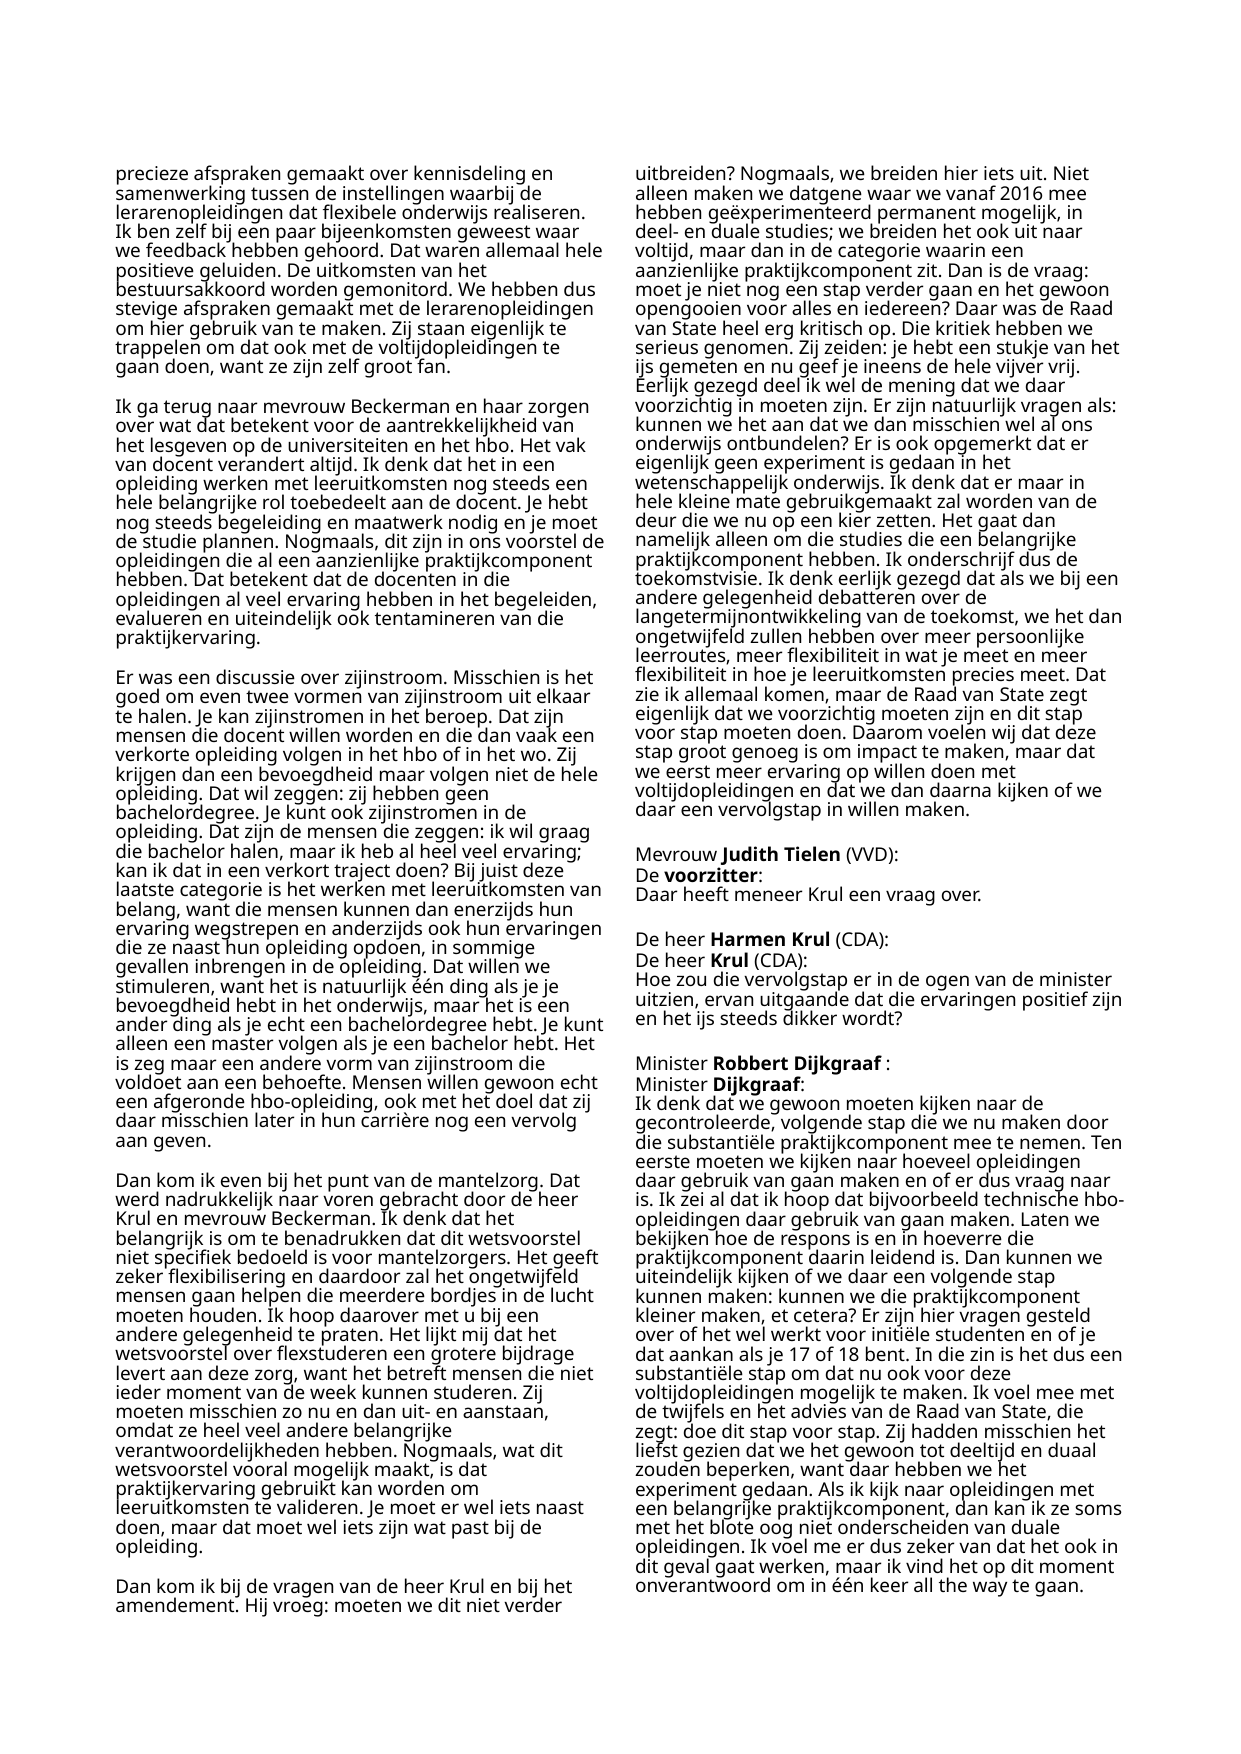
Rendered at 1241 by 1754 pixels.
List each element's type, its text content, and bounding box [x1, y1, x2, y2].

text De voorzitter: [635, 867, 1125, 886]
text Ik ga terug naar mevrouw Beckerman en haar zorgen over wat dat betekent voor de aantrekkelijkheid van het lesgeven op de universiteiten en het hbo. Het vak van docent verandert altijd. Ik denk dat het in een opleiding werken met leeruitkomsten nog steeds een hele belangrijke rol toebedeelt aan de docent. Je hebt nog steeds begeleiding en maatwerk nodig en je moet de studie plannen. Nogmaals, dit zijn in ons voorstel de opleidingen die al een aanzienlijke praktijkcomponent hebben. Dat betekent dat de docenten in die opleidingen al veel ervaring hebben in het begeleiden, evalueren en uiteindelijk ook tentamineren van die praktijkervaring. [115, 398, 605, 648]
text De heer Krul (CDA): [635, 952, 1125, 971]
text Mevrouw Judith Tielen (VVD): [635, 841, 1125, 867]
text precieze afspraken gemaakt over kennisdeling en samenwerking tussen de instellingen waarbij de lerarenopleidingen dat flexibele onderwijs realiseren. Ik ben zelf bij een paar bijeenkomsten geweest waar we feedback hebben gehoord. Dat waren allemaal hele positieve geluiden. De uitkomsten van het bestuursakkoord worden gemonitord. We hebben dus stevige afspraken gemaakt met de lerarenopleidingen om hier gebruik van te maken. Zij staan eigenlijk te trappelen om dat ook met de voltijdopleidingen te gaan doen, want ze zijn zelf groot fan. [115, 165, 605, 377]
text De heer Harmen Krul (CDA): [635, 926, 1125, 952]
text Daar heeft meneer Krul een vraag over. [635, 886, 1125, 906]
text uitbreiden? Nogmaals, we breiden hier iets uit. Niet alleen maken we datgene waar we vanaf 2016 mee hebben geëxperimenteerd permanent mogelijk, in deel- en duale studies; we breiden het ook uit naar voltijd, maar dan in de categorie waarin een aanzienlijke praktijkcomponent zit. Dan is de vraag: moet je niet nog een stap verder gaan en het gewoon opengooien voor alles en iedereen? Daar was de Raad van State heel erg kritisch op. Die kritiek hebben we serieus genomen. Zij zeiden: je hebt een stukje van het ijs gemeten en nu geef je ineens de hele vijver vrij. Eerlijk gezegd deel ik wel de mening dat we daar voorzichtig in moeten zijn. Er zijn natuurlijk vragen als: kunnen we het aan dat we dan misschien wel al ons onderwijs ontbundelen? Er is ook opgemerkt dat er eigenlijk geen experiment is gedaan in het wetenschappelijk onderwijs. Ik denk dat er maar in hele kleine mate gebruikgemaakt zal worden van de deur die we nu op een kier zetten. Het gaat dan namelijk alleen om die studies die een belangrijke praktijkcomponent hebben. Ik onderschrijf dus de toekomstvisie. Ik denk eerlijk gezegd dat als we bij een andere gelegenheid debatteren over de langetermijnontwikkeling van de toekomst, we het dan ongetwijfeld zullen hebben over meer persoonlijke leerroutes, meer flexibiliteit in wat je meet en meer flexibiliteit in hoe je leeruitkomsten precies meet. Dat zie ik allemaal komen, maar de Raad van State zegt eigenlijk dat we voorzichtig moeten zijn en dit stap voor stap moeten doen. Daarom voelen wij dat deze stap groot genoeg is om impact te maken, maar dat we eerst meer ervaring op willen doen met voltijdopleidingen en dat we dan daarna kijken of we daar een vervolgstap in willen maken. [635, 165, 1125, 821]
text Hoe zou die vervolgstap er in de ogen van de minister uitzien, ervan uitgaande dat die ervaringen positief zijn en het ijs steeds dikker wordt? [635, 971, 1125, 1029]
text Ik denk dat we gewoon moeten kijken naar de gecontroleerde, volgende stap die we nu maken door die substantiële praktijkcomponent mee te nemen. Ten eerste moeten we kijken naar hoeveel opleidingen daar gebruik van gaan maken en of er dus vraag naar is. Ik zei al dat ik hoop dat bijvoorbeeld technische hbo-opleidingen daar gebruik van gaan maken. Laten we bekijken hoe de respons is en in hoeverre die praktijkcomponent daarin leidend is. Dan kunnen we uiteindelijk kijken of we daar een volgende stap kunnen maken: kunnen we die praktijkcomponent kleiner maken, et cetera? Er zijn hier vragen gesteld over of het wel werkt voor initiële studenten en of je dat aankan als je 17 of 18 bent. In die zin is het dus een substantiële stap om dat nu ook voor deze voltijdopleidingen mogelijk te maken. Ik voel mee met de twijfels en het advies van de Raad van State, die zegt: doe dit stap voor stap. Zij hadden misschien het liefst gezien dat we het gewoon tot deeltijd en duaal zouden beperken, want daar hebben we het experiment gedaan. Als ik kijk naar opleidingen met een belangrijke praktijkcomponent, dan kan ik ze soms met het blote oog niet onderscheiden van duale opleidingen. Ik voel me er dus zeker van dat het ook in dit geval gaat werken, maar ik vind het op dit moment onverantwoord om in één keer all the way te gaan. [635, 1095, 1125, 1596]
text Minister Dijkgraaf: [635, 1076, 1125, 1095]
text Er was een discussie over zijinstroom. Misschien is het goed om even twee vormen van zijinstroom uit elkaar te halen. Je kan zijinstromen in het beroep. Dat zijn mensen die docent willen worden en die dan vaak een verkorte opleiding volgen in het hbo of in het wo. Zij krijgen dan een bevoegdheid maar volgen niet de hele opleiding. Dat wil zeggen: zij hebben geen bachelordegree. Je kunt ook zijinstromen in de opleiding. Dat zijn de mensen die zeggen: ik wil graag die bachelor halen, maar ik heb al heel veel ervaring; kan ik dat in een verkort traject doen? Bij juist deze laatste categorie is het werken met leeruitkomsten van belang, want die mensen kunnen dan enerzijds hun ervaring wegstrepen en anderzijds ook hun ervaringen die ze naast hun opleiding opdoen, in sommige gevallen inbrengen in de opleiding. Dat willen we stimuleren, want het is natuurlijk één ding als je je bevoegdheid hebt in het onderwijs, maar het is een ander ding als je echt een bachelordegree hebt. Je kunt alleen een master volgen als je een bachelor hebt. Het is zeg maar een andere vorm van zijinstroom die voldoet aan een behoefte. Mensen willen gewoon echt een afgeronde hbo-opleiding, ook met het doel dat zij daar misschien later in hun carrière nog een vervolg aan geven. [115, 669, 605, 1151]
text Minister Robbert Dijkgraaf : [635, 1050, 1125, 1076]
text Dan kom ik bij de vragen van de heer Krul en bij het amendement. Hij vroeg: moeten we dit niet verder [115, 1578, 605, 1616]
text Dan kom ik even bij het punt van de mantelzorg. Dat werd nadrukkelijk naar voren gebracht door de heer Krul en mevrouw Beckerman. Ik denk dat het belangrijk is om te benadrukken dat dit wetsvoorstel niet specifiek bedoeld is voor mantelzorgers. Het geeft zeker flexibilisering en daardoor zal het ongetwijfeld mensen gaan helpen die meerdere bordjes in de lucht moeten houden. Ik hoop daarover met u bij een andere gelegenheid te praten. Het lijkt mij dat het wetsvoorstel over flexstuderen een grotere bijdrage levert aan deze zorg, want het betreft mensen die niet ieder moment van de week kunnen studeren. Zij moeten misschien zo nu en dan uit- en aanstaan, omdat ze heel veel andere belangrijke verantwoordelijkheden hebben. Nogmaals, wat dit wetsvoorstel vooral mogelijk maakt, is dat praktijkervaring gebruikt kan worden om leeruitkomsten te valideren. Je moet er wel iets naast doen, maar dat moet wel iets zijn wat past bij de opleiding. [115, 1172, 605, 1557]
